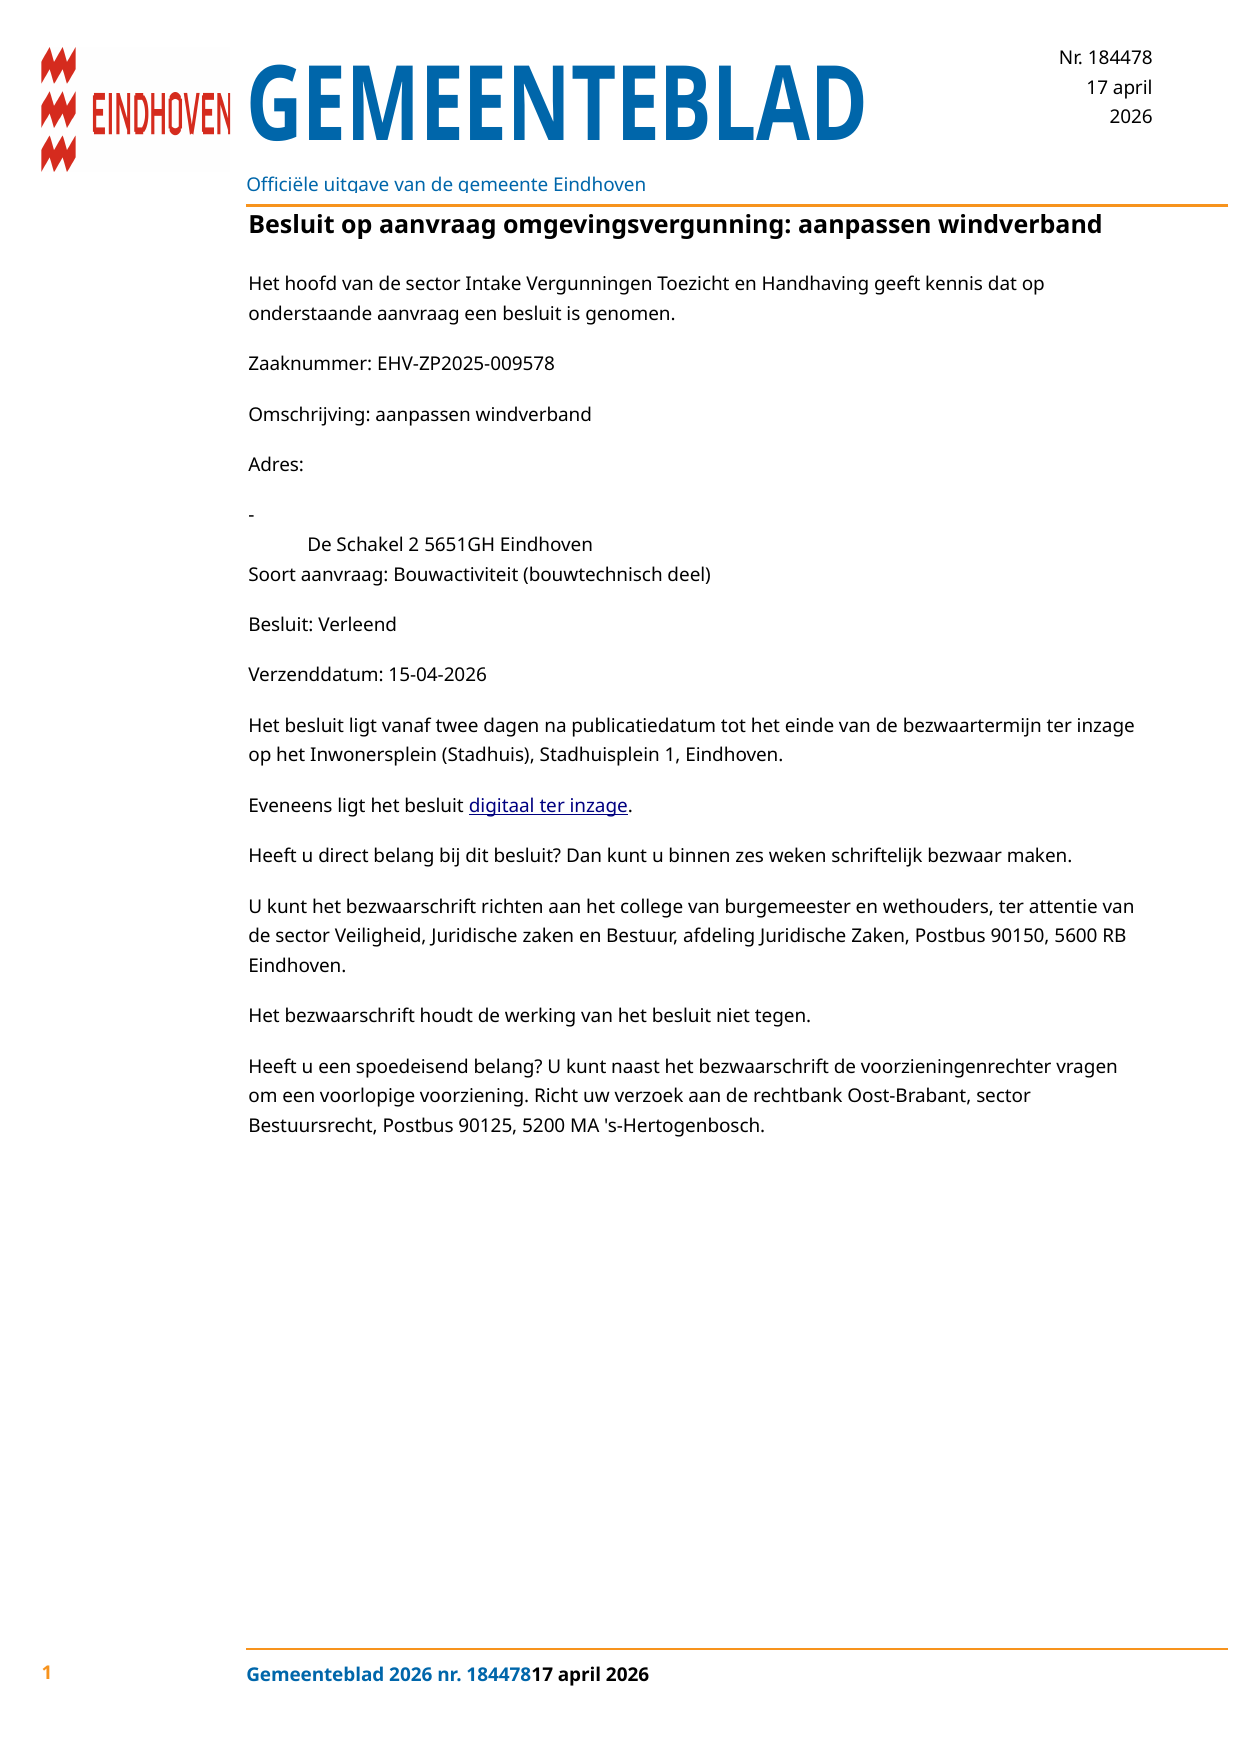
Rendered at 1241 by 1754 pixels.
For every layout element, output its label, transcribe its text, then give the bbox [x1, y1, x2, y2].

picture [41, 47, 231, 172]
text Soort aanvraag: Bouwactiviteit (bouwtechnisch deel) [248, 561, 1152, 586]
text Omschrijving: aanpassen windverband [248, 401, 1152, 426]
text Besluit op aanvraag omgevingsvergunning: aanpassen windverband [248, 207, 1152, 241]
text U kunt het bezwaarschrift richten aan het college van burgemeester en wethouders, ter attentie van de sector Veiligheid, Juridische zaken en Bestuur, afdeling Juridische Zaken, Postbus 90150, 5600 RB Eindhoven. [248, 893, 1152, 978]
text Zaaknummer: EHV-ZP2025-009578 [248, 350, 1152, 376]
text Het hoofd van de sector Intake Vergunningen Toezicht en Handhaving geeft kennis dat op onderstaande aanvraag een besluit is genomen. [248, 270, 1152, 326]
text Heeft u een spoedeisend belang? U kunt naast het bezwaarschrift de voorzieningenrechter vragen om een voorlopige voorziening. Richt uw verzoek aan de rechtbank Oost-Brabant, sector Bestuursrecht, Postbus 90125, 5200 MA 's-Hertogenbosch. [248, 1053, 1152, 1138]
text Het bezwaarschrift houdt de werking van het besluit niet tegen. [248, 1002, 1152, 1028]
text Heeft u direct belang bij dit besluit? Dan kunt u binnen zes weken schriftelijk bezwaar maken. [248, 842, 1152, 868]
text Het besluit ligt vanaf twee dagen na publicatiedatum tot het einde van de bezwaartermijn ter inzage op het Inwonersplein (Stadhuis), Stadhuisplein 1, Eindhoven. [248, 712, 1152, 767]
list De Schakel 2 5651GH Eindhoven [248, 531, 1152, 557]
text Verzenddatum: 15-04-2026 [248, 662, 1152, 687]
text Besluit: Verleend [248, 611, 1152, 637]
text Adres: [248, 451, 1152, 477]
text Eveneens ligt het besluit digitaal ter inzage. [248, 792, 1152, 818]
